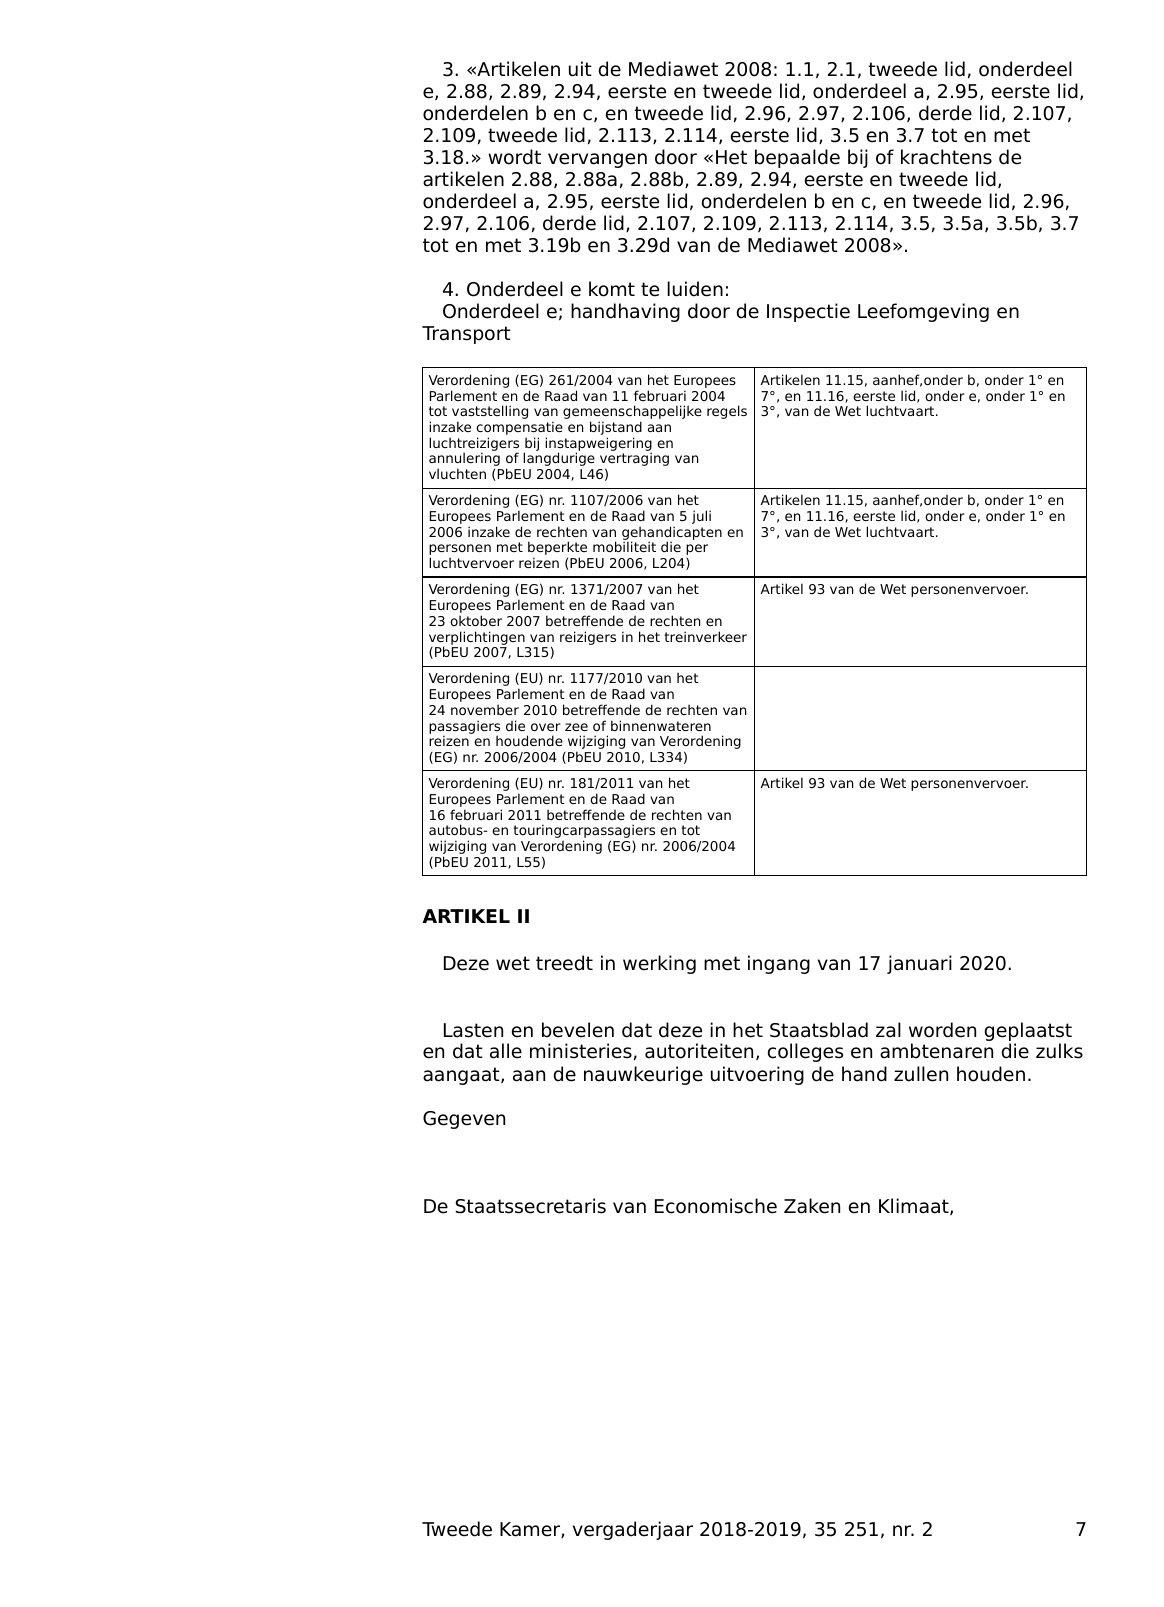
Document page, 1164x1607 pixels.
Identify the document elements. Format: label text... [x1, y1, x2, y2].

table_header Artikelen 11.15, aanhef,onder b, onder 1° en 7°, en 11.16, eerste lid, onder e, onder 1° en 3°, van de Wet luchtvaart. [755, 368, 1086, 487]
text Onderdeel e; handhaving door de Inspectie Leefomgeving en Transport [422, 301, 1087, 345]
table_cell Verordening (EG) nr. 1107/2006 van het Europees Parlement en de Raad van 5 juli 2006 inzake de rechten van gehandicapten en personen met beperkte mobiliteit die per luchtvervoer reizen (PbEU 2006, L204) [423, 489, 754, 576]
text 3. «Artikelen uit de Mediawet 2008: 1.1, 2.1, tweede lid, onderdeel e, 2.88, 2.89, 2.94, eerste en tweede lid, onderdeel a, 2.95, eerste lid, onderdelen b en c, en tweede lid, 2.96, 2.97, 2.106, derde lid, 2.107, 2.109, tweede lid, 2.113, 2.114, eerste lid, 3.5 en 3.7 tot en met 3.18.» wordt vervangen door «Het bepaalde bij of krachtens de artikelen 2.88, 2.88a, 2.88b, 2.89, 2.94, eerste en tweede lid, onderdeel a, 2.95, eerste lid, onderdelen b en c, en tweede lid, 2.96, 2.97, 2.106, derde lid, 2.107, 2.109, 2.113, 2.114, 3.5, 3.5a, 3.5b, 3.7 tot en met 3.19b en 3.29d van de Mediawet 2008». [422, 59, 1087, 257]
table_cell Artikel 93 van de Wet personenvervoer. [755, 771, 1086, 875]
text Deze wet treedt in werking met ingang van 17 januari 2020. [422, 953, 1087, 975]
table_cell Verordening (EU) nr. 1177/2010 van het Europees Parlement en de Raad van 24 november 2010 betreffende de rechten van passagiers die over zee of binnenwateren reizen en houdende wijziging van Verordening (EG) nr. 2006/2004 (PbEU 2010, L334) [423, 667, 754, 770]
table_cell [755, 667, 1086, 770]
table_cell Artikelen 11.15, aanhef,onder b, onder 1° en 7°, en 11.16, eerste lid, onder e, onder 1° en 3°, van de Wet luchtvaart. [755, 489, 1086, 576]
table_cell Verordening (EU) nr. 181/2011 van het Europees Parlement en de Raad van 16 februari 2011 betreffende de rechten van autobus- en touringcarpassagiers en tot wijziging van Verordening (EG) nr. 2006/2004 (PbEU 2011, L55) [423, 771, 754, 875]
text 4. Onderdeel e komt te luiden: [422, 279, 1087, 301]
table_header Verordening (EG) 261/2004 van het Europees Parlement en de Raad van 11 februari 2004 tot vaststelling van gemeenschappelijke regels inzake compensatie en bijstand aan luchtreizigers bij instapweigering en annulering of langdurige vertraging van vluchten (PbEU 2004, L46) [423, 368, 754, 487]
text De Staatssecretaris van Economische Zaken en Klimaat, [422, 1196, 1087, 1218]
table_cell Artikel 93 van de Wet personenvervoer. [755, 578, 1086, 666]
table_cell Verordening (EG) nr. 1371/2007 van het Europees Parlement en de Raad van 23 oktober 2007 betreffende de rechten en verplichtingen van reizigers in het treinverkeer (PbEU 2007, L315) [423, 578, 754, 666]
text Gegeven [422, 1108, 1087, 1129]
subtitle ARTIKEL II [422, 906, 1087, 928]
text Lasten en bevelen dat deze in het Staatsblad zal worden geplaatst en dat alle ministeries, autoriteiten, colleges en ambtenaren die zulks aangaat, aan de nauwkeurige uitvoering de hand zullen houden. [422, 1019, 1087, 1085]
